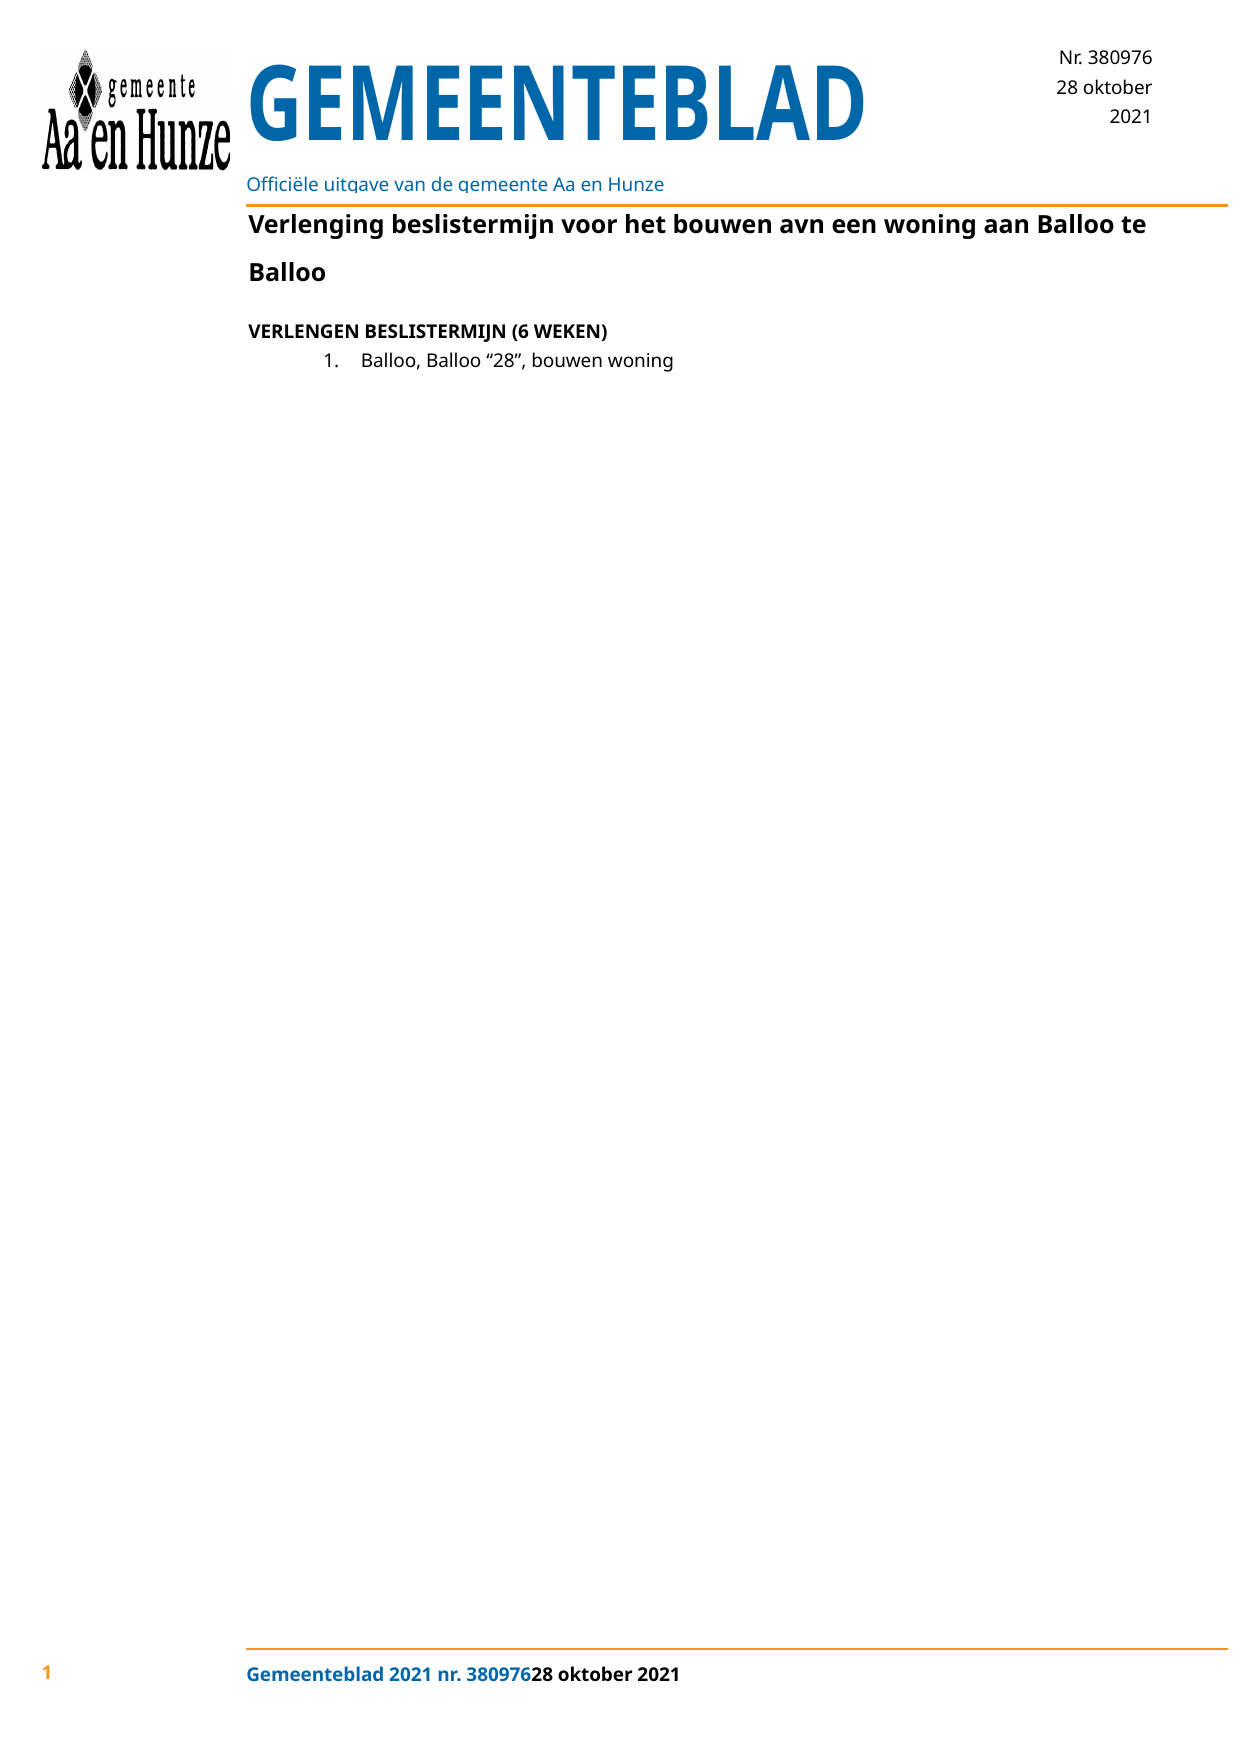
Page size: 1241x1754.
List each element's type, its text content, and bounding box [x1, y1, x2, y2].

list Balloo, Balloo “28”, bouwen woning [323, 347, 1152, 373]
picture [41, 47, 231, 172]
text VERLENGEN BESLISTERMIJN (6 WEKEN) [248, 318, 1152, 344]
text Verlenging beslistermijn voor het bouwen avn een woning aan Balloo te Balloo [248, 207, 1152, 288]
